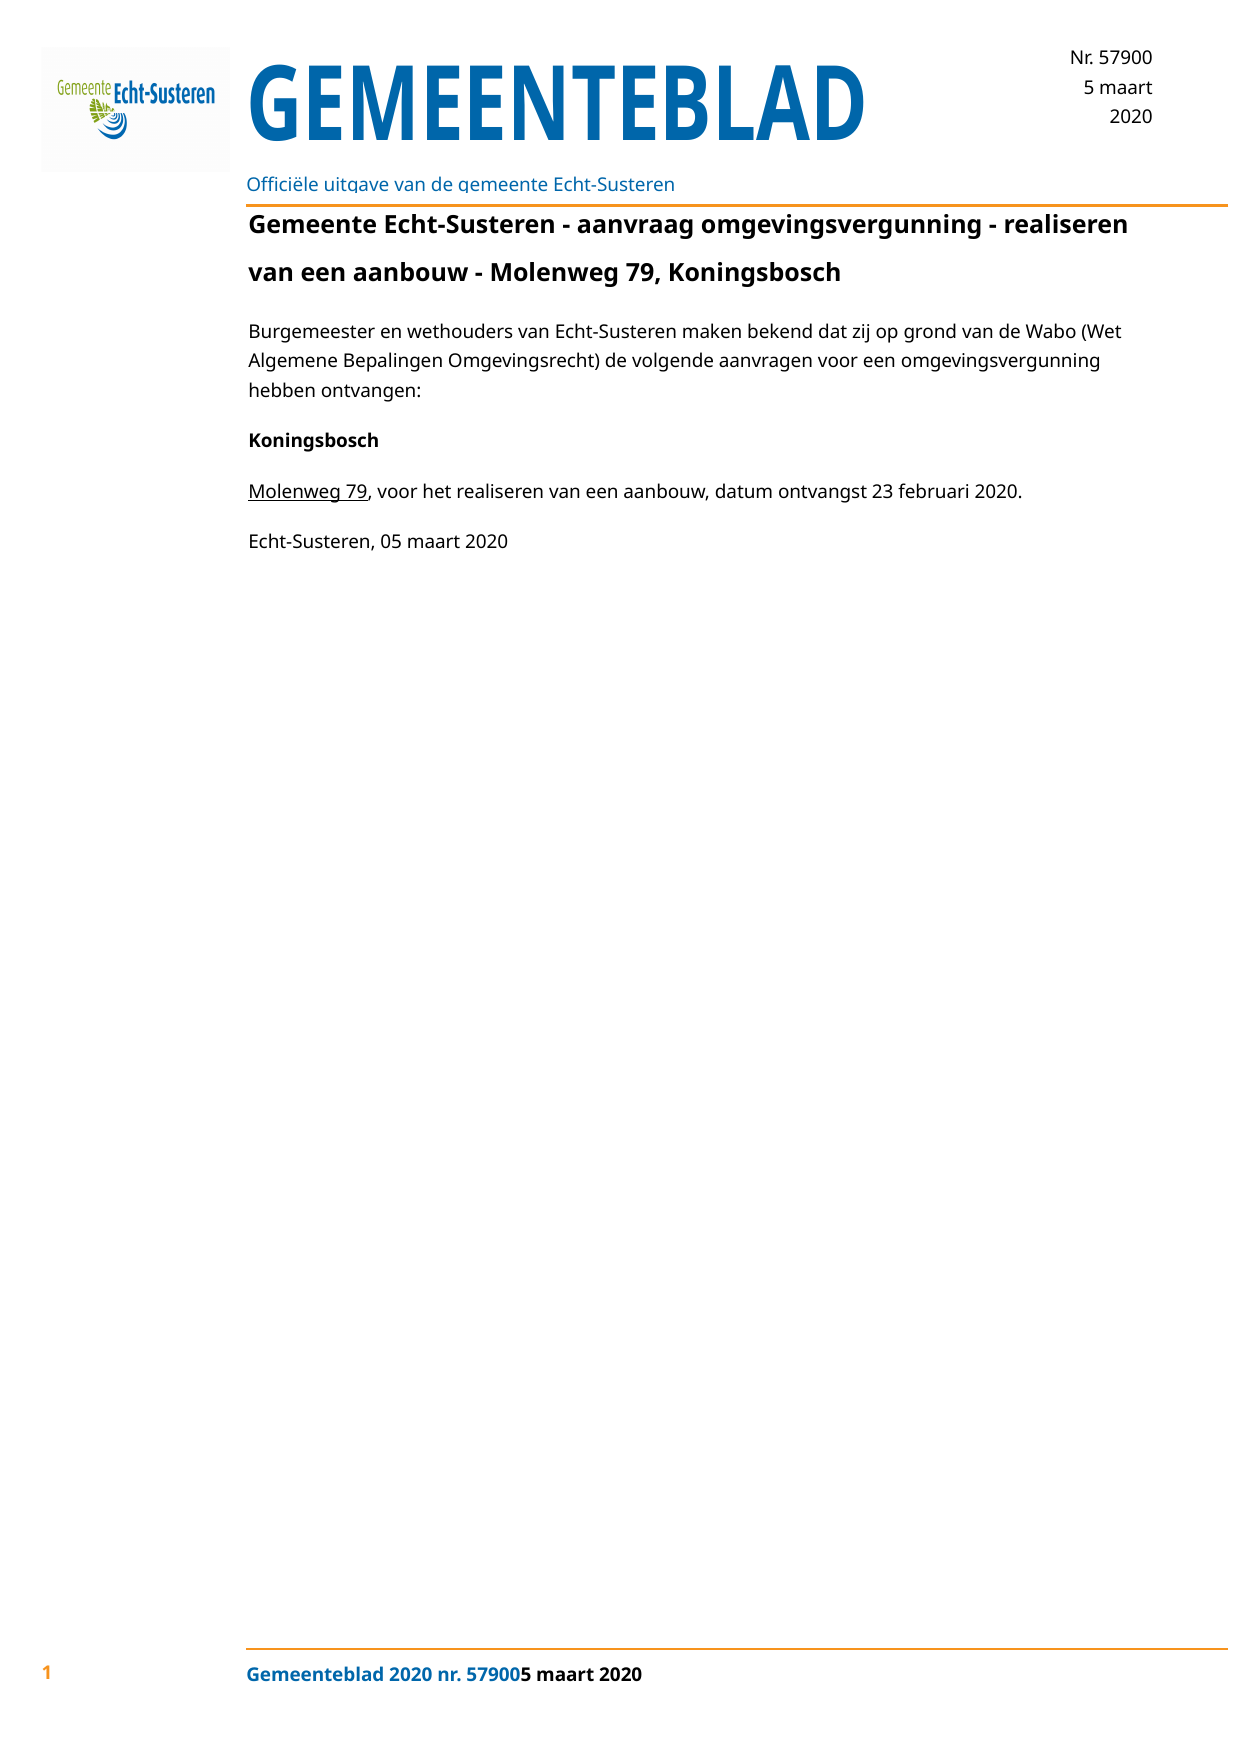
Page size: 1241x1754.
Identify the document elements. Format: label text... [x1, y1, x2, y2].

text Echt-Susteren, 05 maart 2020 [248, 528, 1152, 554]
text Burgemeester en wethouders van Echt-Susteren maken bekend dat zij op grond van de Wabo (Wet Algemene Bepalingen Omgevingsrecht) de volgende aanvragen voor een omgevingsvergunning hebben ontvangen: [248, 318, 1152, 403]
text Molenweg 79, voor het realiseren van een aanbouw, datum ontvangst 23 februari 2020. [248, 478, 1152, 504]
text Gemeente Echt-Susteren - aanvraag omgevingsvergunning - realiseren van een aanbouw - Molenweg 79, Koningsbosch [248, 207, 1152, 288]
text Koningsbosch [248, 427, 1152, 453]
picture [41, 47, 231, 172]
